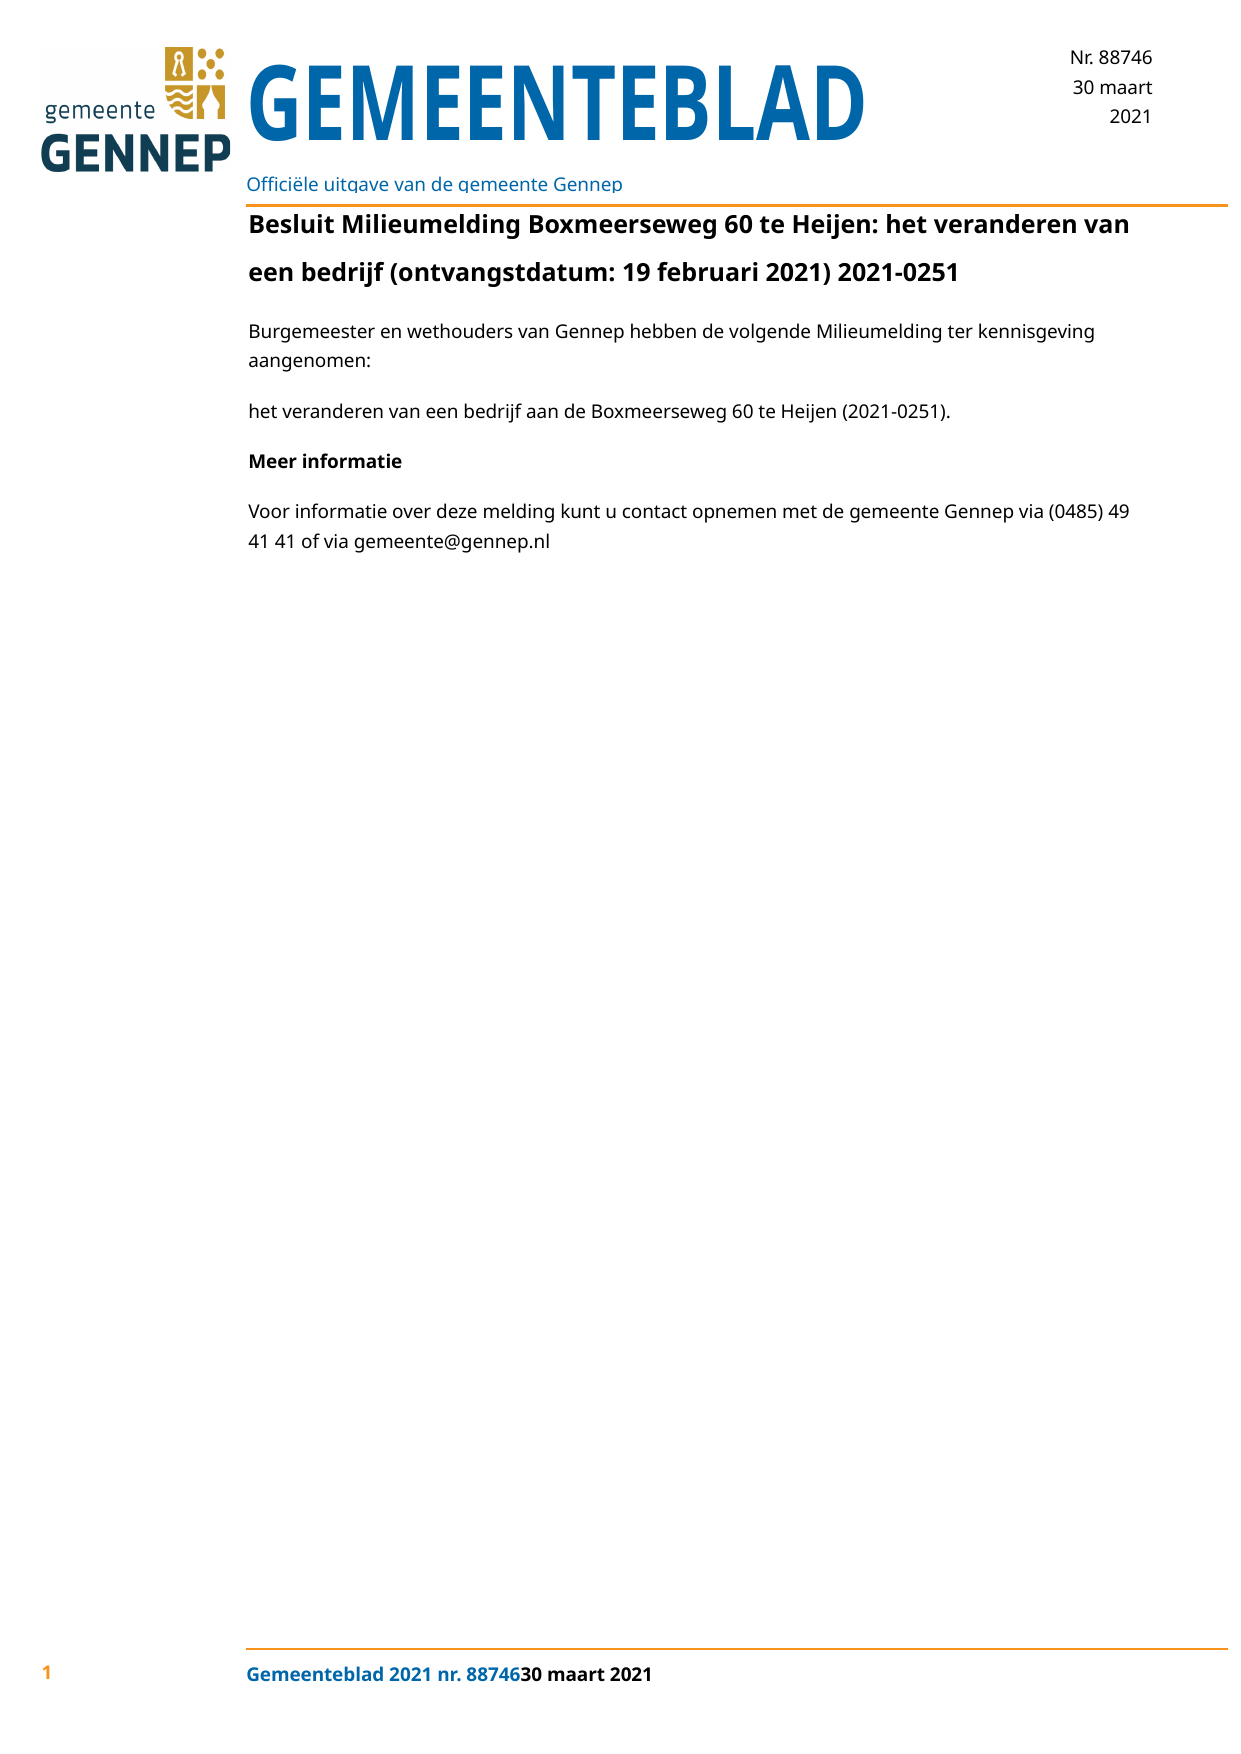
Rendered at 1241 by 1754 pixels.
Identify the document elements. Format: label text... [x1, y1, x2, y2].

text het veranderen van een bedrijf aan de Boxmeerseweg 60 te Heijen (2021-0251). [248, 398, 1152, 424]
text Burgemeester en wethouders van Gennep hebben de volgende Milieumelding ter kennisgeving aangenomen: [248, 318, 1152, 373]
text Besluit Milieumelding Boxmeerseweg 60 te Heijen: het veranderen van een bedrijf (ontvangstdatum: 19 februari 2021) 2021-0251 [248, 207, 1152, 288]
text Meer informatie [248, 448, 1152, 474]
picture [41, 47, 231, 172]
text Voor informatie over deze melding kunt u contact opnemen met de gemeente Gennep via (0485) 49 41 41 of via gemeente@gennep.nl [248, 499, 1152, 554]
